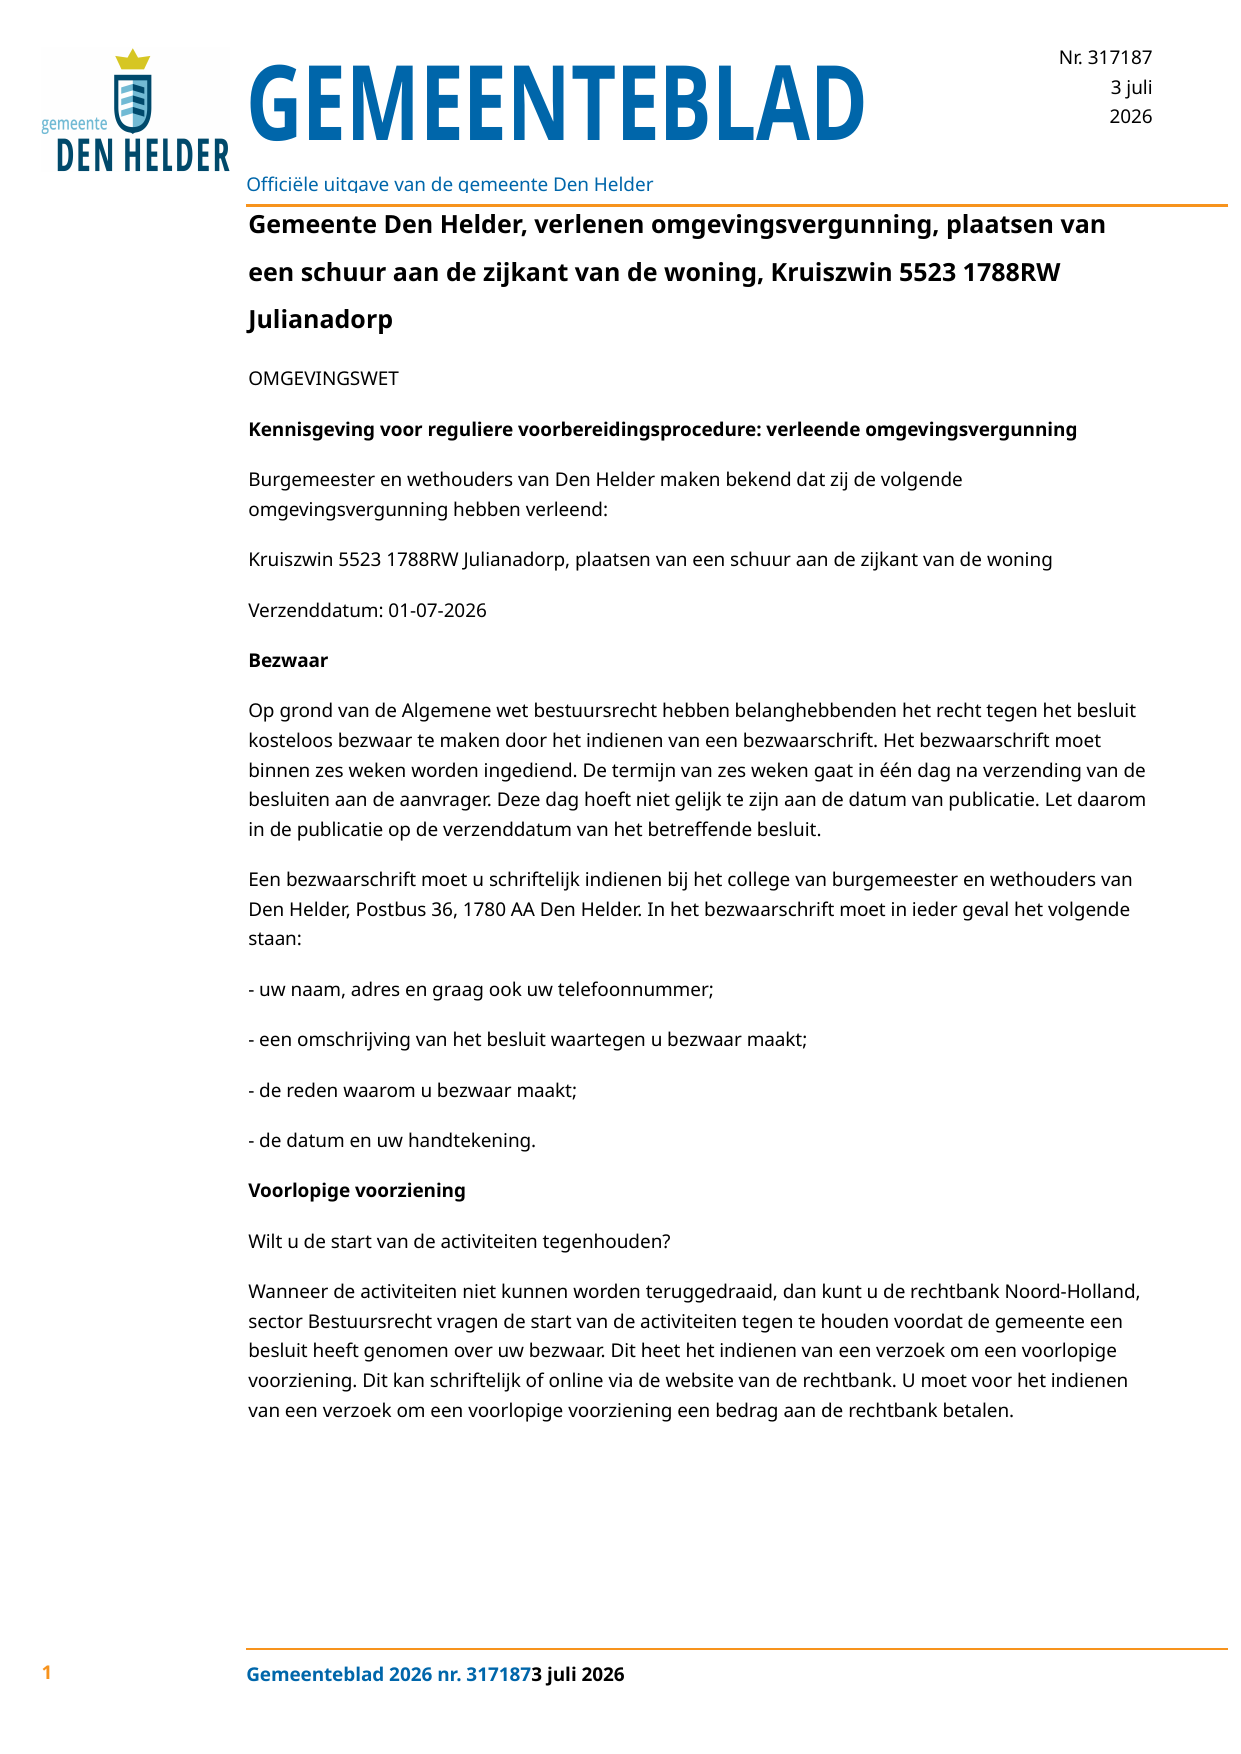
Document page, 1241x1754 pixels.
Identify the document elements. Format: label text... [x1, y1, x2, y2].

text Voorlopige voorziening [248, 1178, 1152, 1203]
text Gemeente Den Helder, verlenen omgevingsvergunning, plaatsen van een schuur aan de zijkant van de woning, Kruiszwin 5523 1788RW Julianadorp [248, 207, 1152, 336]
text - de datum en uw handtekening. [248, 1127, 1152, 1153]
text Kennisgeving voor reguliere voorbereidingsprocedure: verleende omgevingsvergunning [248, 416, 1152, 442]
text - uw naam, adres en graag ook uw telefoonnummer; [248, 976, 1152, 1002]
text Kruiszwin 5523 1788RW Julianadorp, plaatsen van een schuur aan de zijkant van de woning [248, 546, 1152, 572]
text OMGEVINGSWET [248, 366, 1152, 391]
picture [100, 154, 106, 172]
text - een omschrijving van het besluit waartegen u bezwaar maakt; [248, 1026, 1152, 1052]
text Wilt u de start van de activiteiten tegenhouden? [248, 1228, 1152, 1254]
text Een bezwaarschrift moet u schriftelijk indienen bij het college van burgemeester en wethouders van Den Helder, Postbus 36, 1780 AA Den Helder. In het bezwaarschrift moet in ieder geval het volgende staan: [248, 866, 1152, 951]
text Bezwaar [248, 647, 1152, 673]
picture [63, 144, 68, 165]
text Op grond van de Algemene wet bestuursrecht hebben belanghebbenden het recht tegen het besluit kosteloos bezwaar te maken door het indienen van een bezwaarschrift. Het bezwaarschrift moet binnen zes weken worden ingediend. De termijn van zes weken gaat in één dag na verzending van de besluiten aan de aanvrager. Deze dag hoeft niet gelijk te zijn aan de datum van publicatie. Let daarom in de publicatie op de verzenddatum van het betreffende besluit. [248, 698, 1152, 842]
picture [41, 47, 231, 172]
picture [130, 157, 135, 172]
picture [220, 160, 224, 172]
picture [182, 144, 187, 165]
text Burgemeester en wethouders van Den Helder maken bekend dat zij de volgende omgevingsvergunning hebben verleend: [248, 466, 1152, 522]
text Verzenddatum: 01-07-2026 [248, 597, 1152, 622]
text - de reden waarom u bezwaar maakt; [248, 1077, 1152, 1102]
text Wanneer de activiteiten niet kunnen worden teruggedraaid, dan kunt u de rechtbank Noord-Holland, sector Bestuursrecht vragen de start van de activiteiten tegen te houden voordat de gemeente een besluit heeft genomen over uw bezwaar. Dit heet het indienen van een verzoek om een voorlopige voorziening. Dit kan schriftelijk of online via de website van de rechtbank. U moet voor het indienen van een verzoek om een voorlopige voorziening een bedrag aan de rechtbank betalen. [248, 1278, 1152, 1422]
